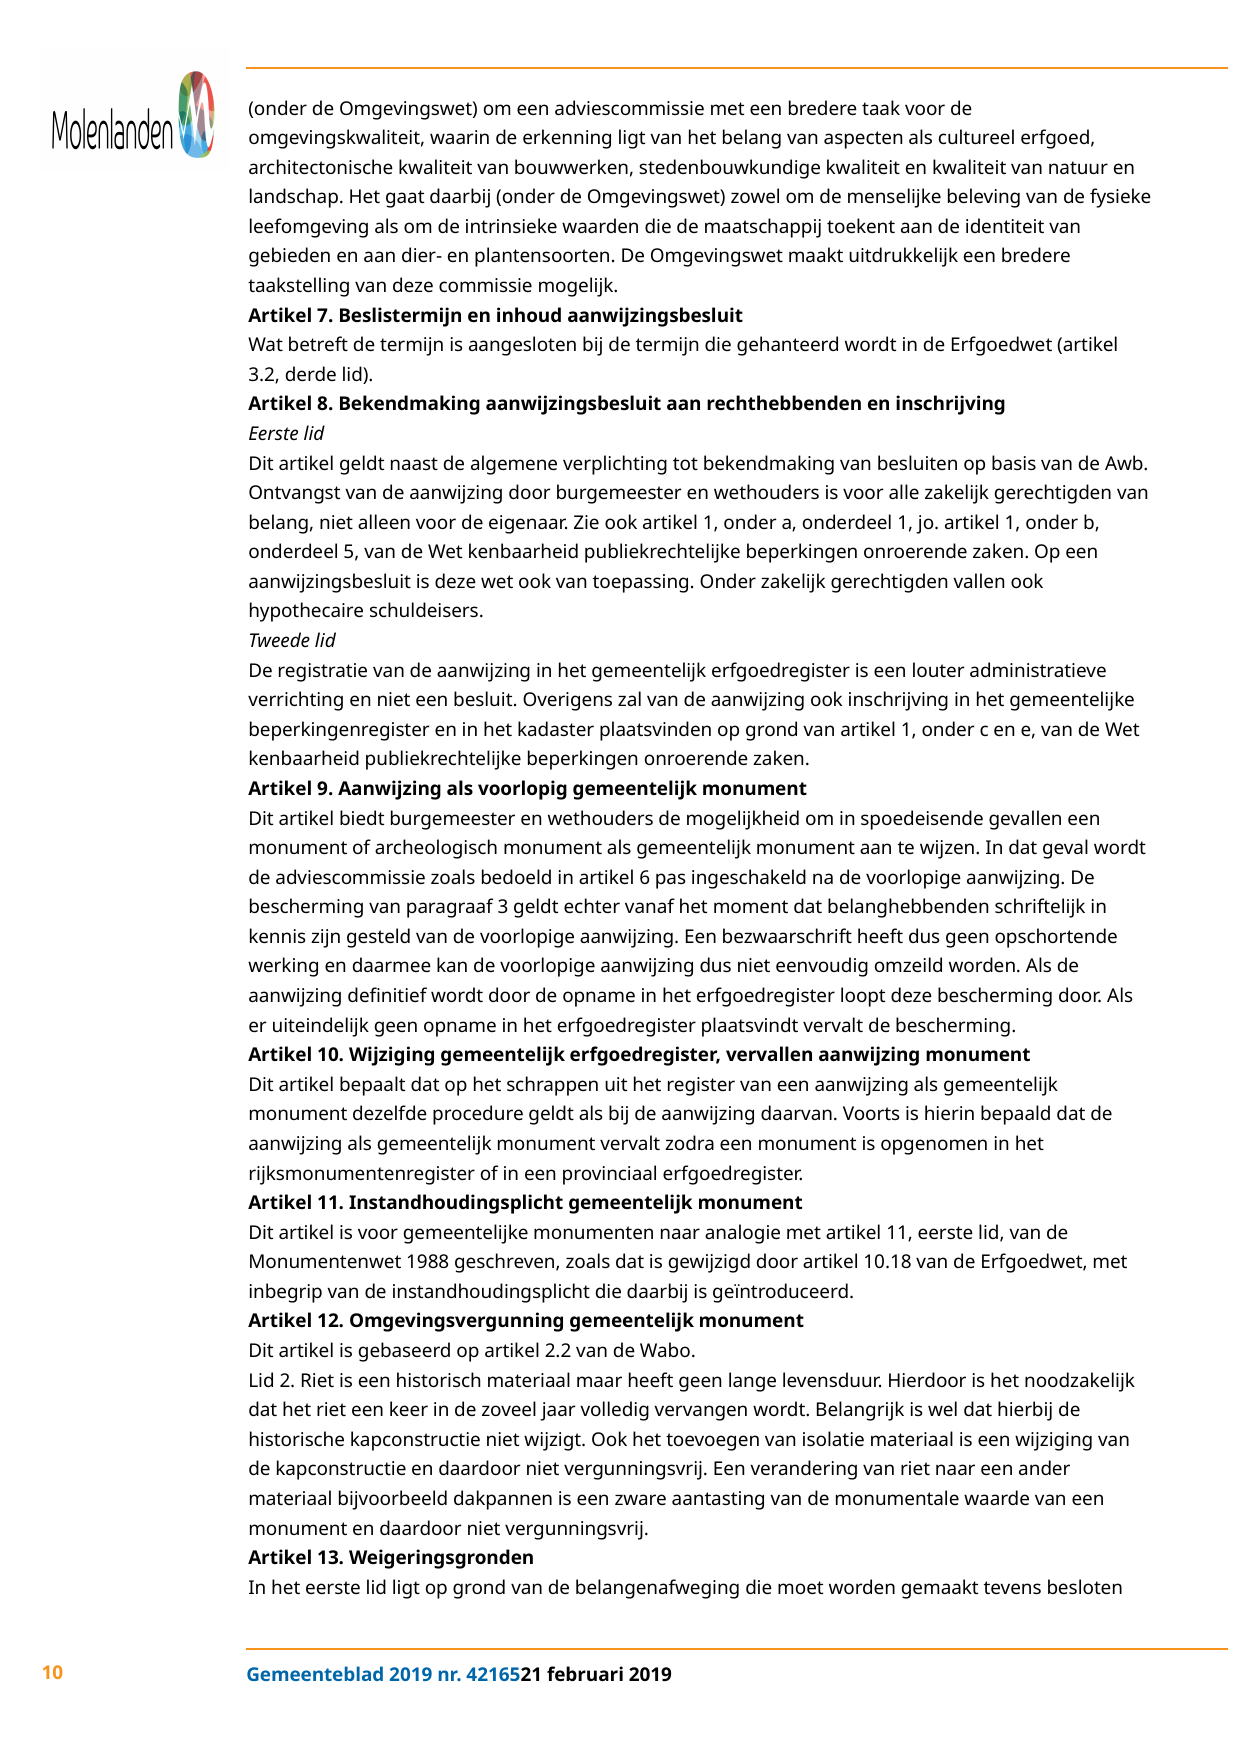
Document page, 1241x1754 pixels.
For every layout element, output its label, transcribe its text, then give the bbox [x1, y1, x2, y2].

text Eerste lid [248, 420, 1152, 446]
text Dit artikel bepaalt dat op het schrappen uit het register van een aanwijzing als gemeentelijk monument dezelfde procedure geldt als bij de aanwijzing daarvan. Voorts is hierin bepaald dat de aanwijzing als gemeentelijk monument vervalt zodra een monument is opgenomen in het rijksmonumentenregister of in een provinciaal erfgoedregister. [248, 1071, 1152, 1186]
text Dit artikel is gebaseerd op artikel 2.2 van de Wabo. [248, 1337, 1152, 1363]
text In het eerste lid ligt op grond van de belangenafweging die moet worden gemaakt tevens besloten [248, 1574, 1152, 1600]
text Dit artikel is voor gemeentelijke monumenten naar analogie met artikel 11, eerste lid, van de Monumentenwet 1988 geschreven, zoals dat is gewijzigd door artikel 10.18 van de Erfgoedwet, met inbegrip van de instandhoudingsplicht die daarbij is geïntroduceerd. [248, 1219, 1152, 1304]
text Artikel 9. Aanwijzing als voorlopig gemeentelijk monument [248, 775, 1152, 801]
text Dit artikel geldt naast de algemene verplichting tot bekendmaking van besluiten op basis van de Awb. Ontvangst van de aanwijzing door burgemeester en wethouders is voor alle zakelijk gerechtigden van belang, niet alleen voor de eigenaar. Zie ook artikel 1, onder a, onderdeel 1, jo. artikel 1, onder b, onderdeel 5, van de Wet kenbaarheid publiekrechtelijke beperkingen onroerende zaken. Op een aanwijzingsbesluit is deze wet ook van toepassing. Onder zakelijk gerechtigden vallen ook hypothecaire schuldeisers. [248, 450, 1152, 623]
text Dit artikel biedt burgemeester en wethouders de mogelijkheid om in spoedeisende gevallen een monument of archeologisch monument als gemeentelijk monument aan te wijzen. In dat geval wordt de adviescommissie zoals bedoeld in artikel 6 pas ingeschakeld na de voorlopige aanwijzing. De bescherming van paragraaf 3 geldt echter vanaf het moment dat belanghebbenden schriftelijk in kennis zijn gesteld van de voorlopige aanwijzing. Een bezwaarschrift heeft dus geen opschortende werking en daarmee kan de voorlopige aanwijzing dus niet eenvoudig omzeild worden. Als de aanwijzing definitief wordt door de opname in het erfgoedregister loopt deze bescherming door. Als er uiteindelijk geen opname in het erfgoedregister plaatsvindt vervalt de bescherming. [248, 805, 1152, 1038]
text Tweede lid [248, 627, 1152, 653]
text Artikel 8. Bekendmaking aanwijzingsbesluit aan rechthebbenden en inschrijving [248, 391, 1152, 416]
text Artikel 13. Weigeringsgronden [248, 1544, 1152, 1570]
text (onder de Omgevingswet) om een adviescommissie met een bredere taak voor de omgevingskwaliteit, waarin de erkenning ligt van het belang van aspecten als cultureel erfgoed, architectonische kwaliteit van bouwwerken, stedenbouwkundige kwaliteit en kwaliteit van natuur en landschap. Het gaat daarbij (onder de Omgevingswet) zowel om de menselijke beleving van de fysieke leefomgeving als om de intrinsieke waarden die de maatschappij toekent aan de identiteit van gebieden en aan dier- en plantensoorten. De Omgevingswet maakt uitdrukkelijk een bredere taakstelling van deze commissie mogelijk. [248, 95, 1152, 298]
picture [41, 47, 231, 172]
text Lid 2. Riet is een historisch materiaal maar heeft geen lange levensduur. Hierdoor is het noodzakelijk dat het riet een keer in de zoveel jaar volledig vervangen wordt. Belangrijk is wel dat hierbij de historische kapconstructie niet wijzigt. Ook het toevoegen van isolatie materiaal is een wijziging van de kapconstructie en daardoor niet vergunningsvrij. Een verandering van riet naar een ander materiaal bijvoorbeeld dakpannen is een zware aantasting van de monumentale waarde van een monument en daardoor niet vergunningsvrij. [248, 1367, 1152, 1541]
text De registratie van de aanwijzing in het gemeentelijk erfgoedregister is een louter administratieve verrichting en niet een besluit. Overigens zal van de aanwijzing ook inschrijving in het gemeentelijke beperkingenregister en in het kadaster plaatsvinden op grond van artikel 1, onder c en e, van de Wet kenbaarheid publiekrechtelijke beperkingen onroerende zaken. [248, 657, 1152, 771]
text Artikel 10. Wijziging gemeentelijk erfgoedregister, vervallen aanwijzing monument [248, 1041, 1152, 1067]
text Artikel 12. Omgevingsvergunning gemeentelijk monument [248, 1308, 1152, 1333]
text Artikel 11. Instandhoudingsplicht gemeentelijk monument [248, 1189, 1152, 1215]
text Artikel 7. Beslistermijn en inhoud aanwijzingsbesluit [248, 302, 1152, 328]
text Wat betreft de termijn is aangesloten bij de termijn die gehanteerd wordt in de Erfgoedwet (artikel 3.2, derde lid). [248, 331, 1152, 387]
